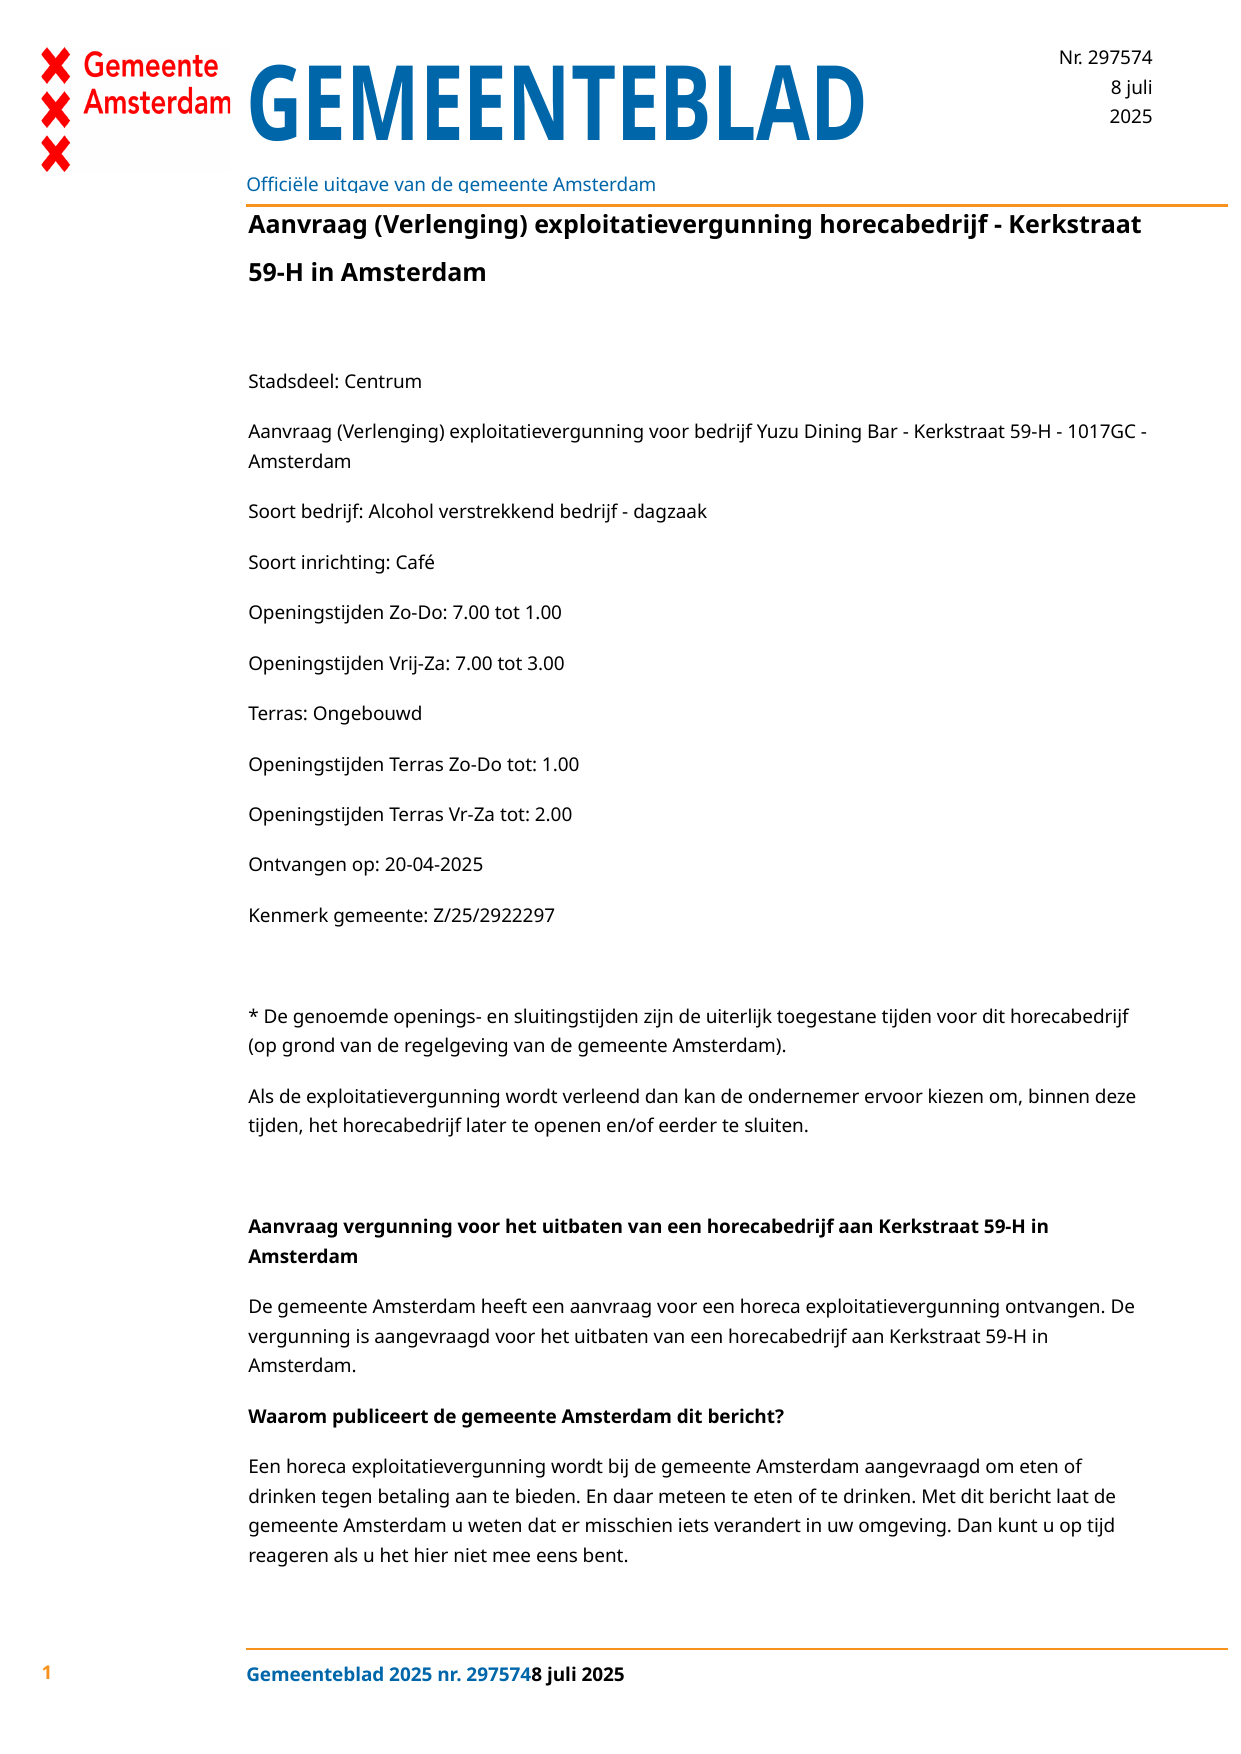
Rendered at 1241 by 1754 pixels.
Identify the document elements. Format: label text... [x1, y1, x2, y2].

text Aanvraag (Verlenging) exploitatievergunning horecabedrijf - Kerkstraat 59-H in Amsterdam [248, 207, 1152, 288]
text Openingstijden Terras Zo-Do tot: 1.00 [248, 751, 1152, 777]
text Soort inrichting: Café [248, 549, 1152, 575]
text Stadsdeel: Centrum [248, 368, 1152, 394]
text Openingstijden Vrij-Za: 7.00 tot 3.00 [248, 650, 1152, 676]
text Aanvraag (Verlenging) exploitatievergunning voor bedrijf Yuzu Dining Bar - Kerkstraat 59-H - 1017GC - Amsterdam [248, 419, 1152, 474]
text Terras: Ongebouwd [248, 700, 1152, 726]
text Openingstijden Terras Vr-Za tot: 2.00 [248, 801, 1152, 827]
text De gemeente Amsterdam heeft een aanvraag voor een horeca exploitatievergunning ontvangen. De vergunning is aangevraagd voor het uitbaten van een horecabedrijf aan Kerkstraat 59-H in Amsterdam. [248, 1293, 1152, 1378]
text Aanvraag vergunning voor het uitbaten van een horecabedrijf aan Kerkstraat 59-H in Amsterdam [248, 1213, 1152, 1269]
text Een horeca exploitatievergunning wordt bij de gemeente Amsterdam aangevraagd om eten of drinken tegen betaling aan te bieden. En daar meteen te eten of te drinken. Met dit bericht laat de gemeente Amsterdam u weten dat er misschien iets verandert in uw omgeving. Dan kunt u op tijd reageren als u het hier niet mee eens bent. [248, 1453, 1152, 1568]
text Kenmerk gemeente: Z/25/2922297 [248, 902, 1152, 928]
text * De genoemde openings- en sluitingstijden zijn de uiterlijk toegestane tijden voor dit horecabedrijf (op grond van de regelgeving van de gemeente Amsterdam). [248, 1003, 1152, 1058]
text Als de exploitatievergunning wordt verleend dan kan de ondernemer ervoor kiezen om, binnen deze tijden, het horecabedrijf later te openen en/of eerder te sluiten. [248, 1083, 1152, 1138]
text Soort bedrijf: Alcohol verstrekkend bedrijf - dagzaak [248, 499, 1152, 524]
text Ontvangen op: 20-04-2025 [248, 852, 1152, 877]
text Openingstijden Zo-Do: 7.00 tot 1.00 [248, 599, 1152, 625]
picture [41, 47, 231, 172]
text Waarom publiceert de gemeente Amsterdam dit bericht? [248, 1403, 1152, 1429]
